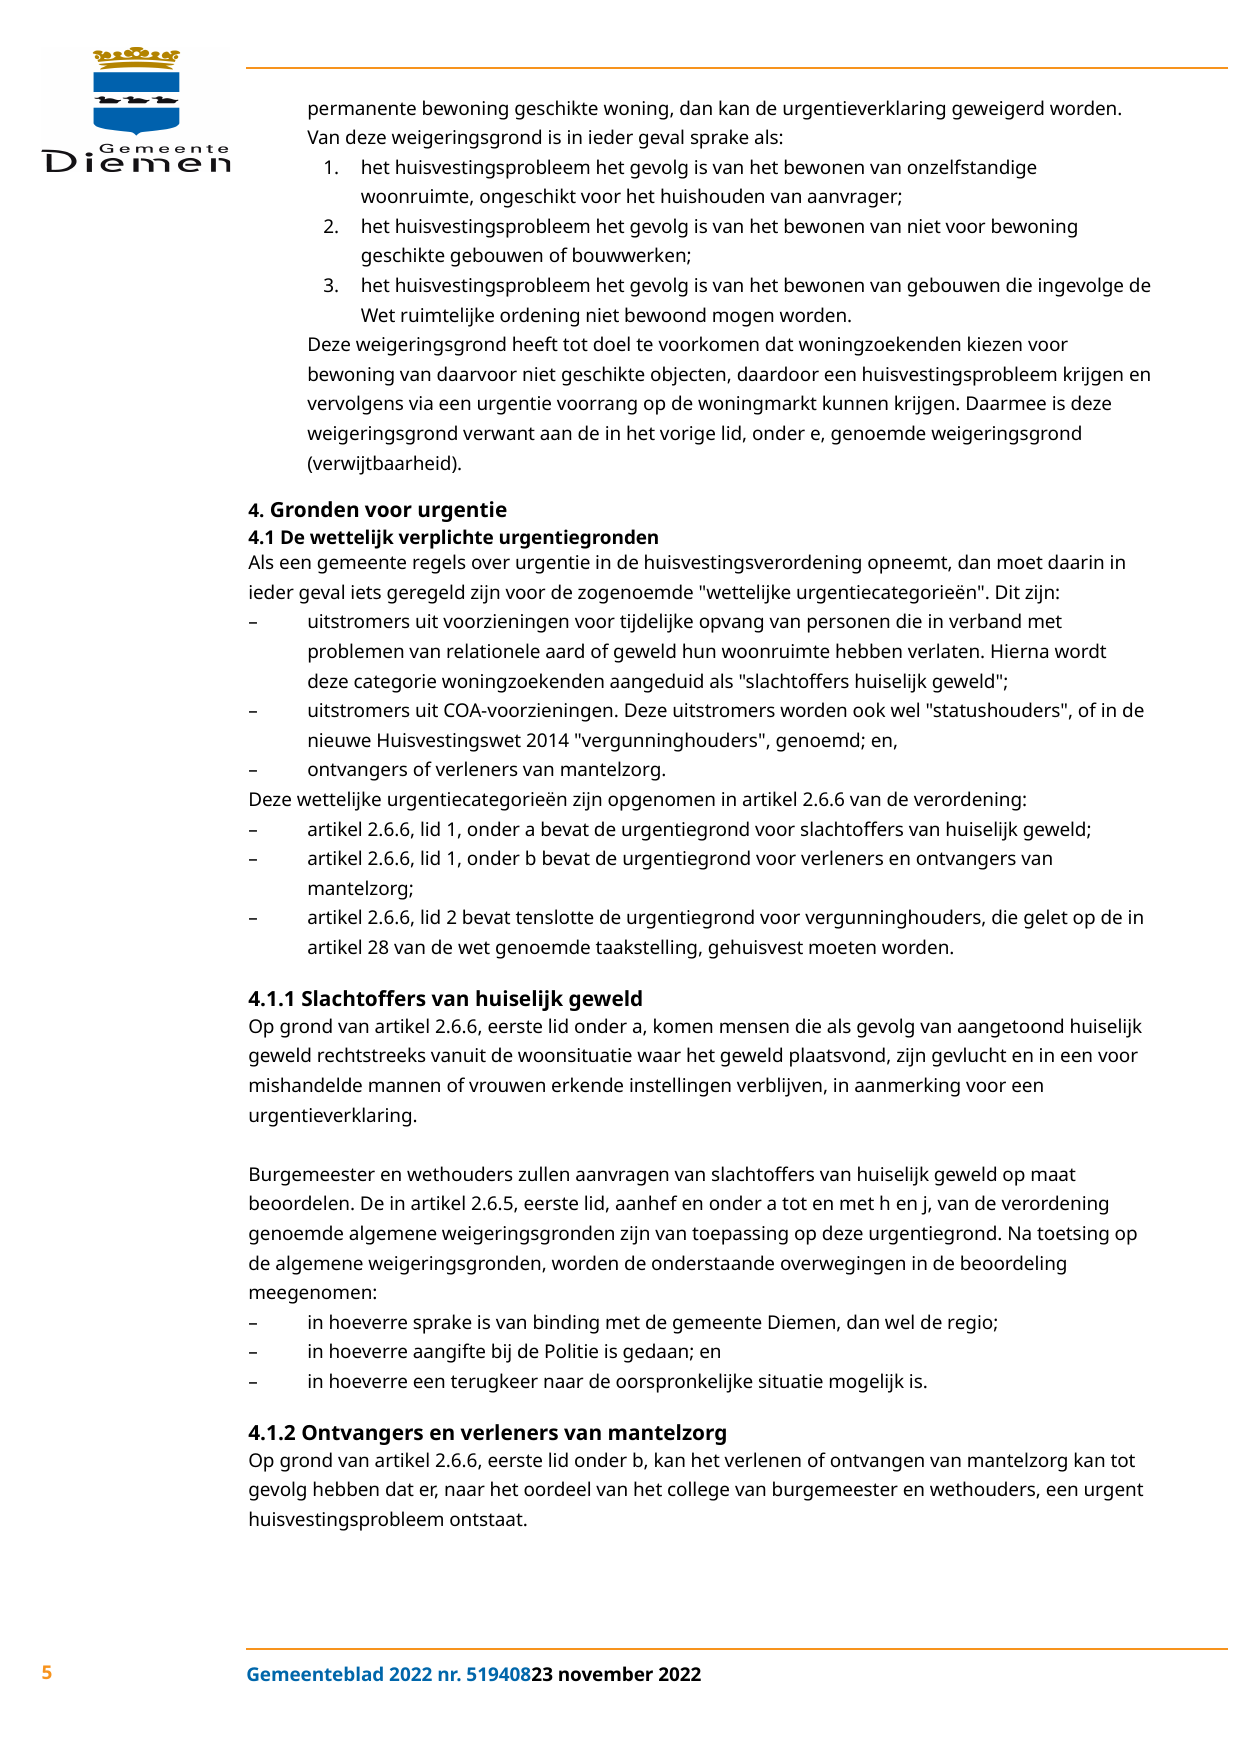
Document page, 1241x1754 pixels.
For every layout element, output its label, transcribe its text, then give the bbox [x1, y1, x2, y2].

list het huisvestingsprobleem het gevolg is van het bewonen van gebouwen die ingevolge de Wet ruimtelijke ordening niet bewoond mogen worden. [323, 272, 1152, 328]
text Op grond van artikel 2.6.6, eerste lid onder b, kan het verlenen of ontvangen van mantelzorg kan tot gevolg hebben dat er, naar het oordeel van het college van burgemeester en wethouders, een urgent huisvestingsprobleem ontstaat. [248, 1447, 1152, 1532]
list in hoeverre een terugkeer naar de oorspronkelijke situatie mogelijk is. [248, 1368, 1152, 1394]
list artikel 2.6.6, lid 1, onder b bevat de urgentiegrond voor verleners en ontvangers van mantelzorg; [248, 845, 1152, 901]
text Op grond van artikel 2.6.6, eerste lid onder a, komen mensen die als gevolg van aangetoond huiselijk geweld rechtstreeks vanuit de woonsituatie waar het geweld plaatsvond, zijn gevlucht en in een voor mishandelde mannen of vrouwen erkende instellingen verblijven, in aanmerking voor een urgentieverklaring. [248, 1013, 1152, 1127]
list het huisvestingsprobleem het gevolg is van het bewonen van onzelfstandige woonruimte, ongeschikt voor het huishouden van aanvrager; [323, 154, 1152, 209]
picture [41, 47, 231, 172]
list artikel 2.6.6, lid 1, onder a bevat de urgentiegrond voor slachtoffers van huiselijk geweld; [248, 816, 1152, 842]
text 4.1.2 Ontvangers en verleners van mantelzorg [248, 1418, 1152, 1447]
list artikel 2.6.6, lid 2 bevat tenslotte de urgentiegrond voor vergunninghouders, die gelet op de in artikel 28 van de wet genoemde taakstelling, gehuisvest moeten worden. [248, 904, 1152, 960]
list permanente bewoning geschikte woning, dan kan de urgentieverklaring geweigerd worden. [248, 95, 1152, 121]
list in hoeverre aangifte bij de Politie is gedaan; en [248, 1338, 1152, 1364]
text Burgemeester en wethouders zullen aanvragen van slachtoffers van huiselijk geweld op maat beoordelen. De in artikel 2.6.5, eerste lid, aanhef en onder a tot en met h en j, van de verordening genoemde algemene weigeringsgronden zijn van toepassing op deze urgentiegrond. Na toetsing op de algemene weigeringsgronden, worden de onderstaande overwegingen in de beoordeling meegenomen: [248, 1161, 1152, 1305]
list Van deze weigeringsgrond is in ieder geval sprake als: [248, 124, 1152, 150]
text Als een gemeente regels over urgentie in de huisvestingsverordening opneemt, dan moet daarin in ieder geval iets geregeld zijn voor de zogenoemde "wettelijke urgentiecategorieën". Dit zijn: [248, 549, 1152, 605]
text 4.1 De wettelijk verplichte urgentiegronden [248, 524, 1152, 549]
list ontvangers of verleners van mantelzorg. [248, 757, 1152, 782]
list het huisvestingsprobleem het gevolg is van het bewonen van niet voor bewoning geschikte gebouwen of bouwwerken; [323, 213, 1152, 268]
text Deze wettelijke urgentiecategorieën zijn opgenomen in artikel 2.6.6 van de verordening: [248, 786, 1152, 812]
text 4.1.1 Slachtoffers van huiselijk geweld [248, 984, 1152, 1013]
list uitstromers uit COA-voorzieningen. Deze uitstromers worden ook wel "statushouders", of in de nieuwe Huisvestingswet 2014 "vergunninghouders", genoemd; en, [248, 697, 1152, 753]
text 4. Gronden voor urgentie [248, 495, 1152, 524]
list Deze weigeringsgrond heeft tot doel te voorkomen dat woningzoekenden kiezen voor bewoning van daarvoor niet geschikte objecten, daardoor een huisvestingsprobleem krijgen en vervolgens via een urgentie voorrang op de woningmarkt kunnen krijgen. Daarmee is deze weigeringsgrond verwant aan de in het vorige lid, onder e, genoemde weigeringsgrond (verwijtbaarheid). [248, 331, 1152, 476]
list in hoeverre sprake is van binding met de gemeente Diemen, dan wel de regio; [248, 1309, 1152, 1334]
list uitstromers uit voorzieningen voor tijdelijke opvang van personen die in verband met problemen van relationele aard of geweld hun woonruimte hebben verlaten. Hierna wordt deze categorie woningzoekenden aangeduid als "slachtoffers huiselijk geweld"; [248, 609, 1152, 694]
